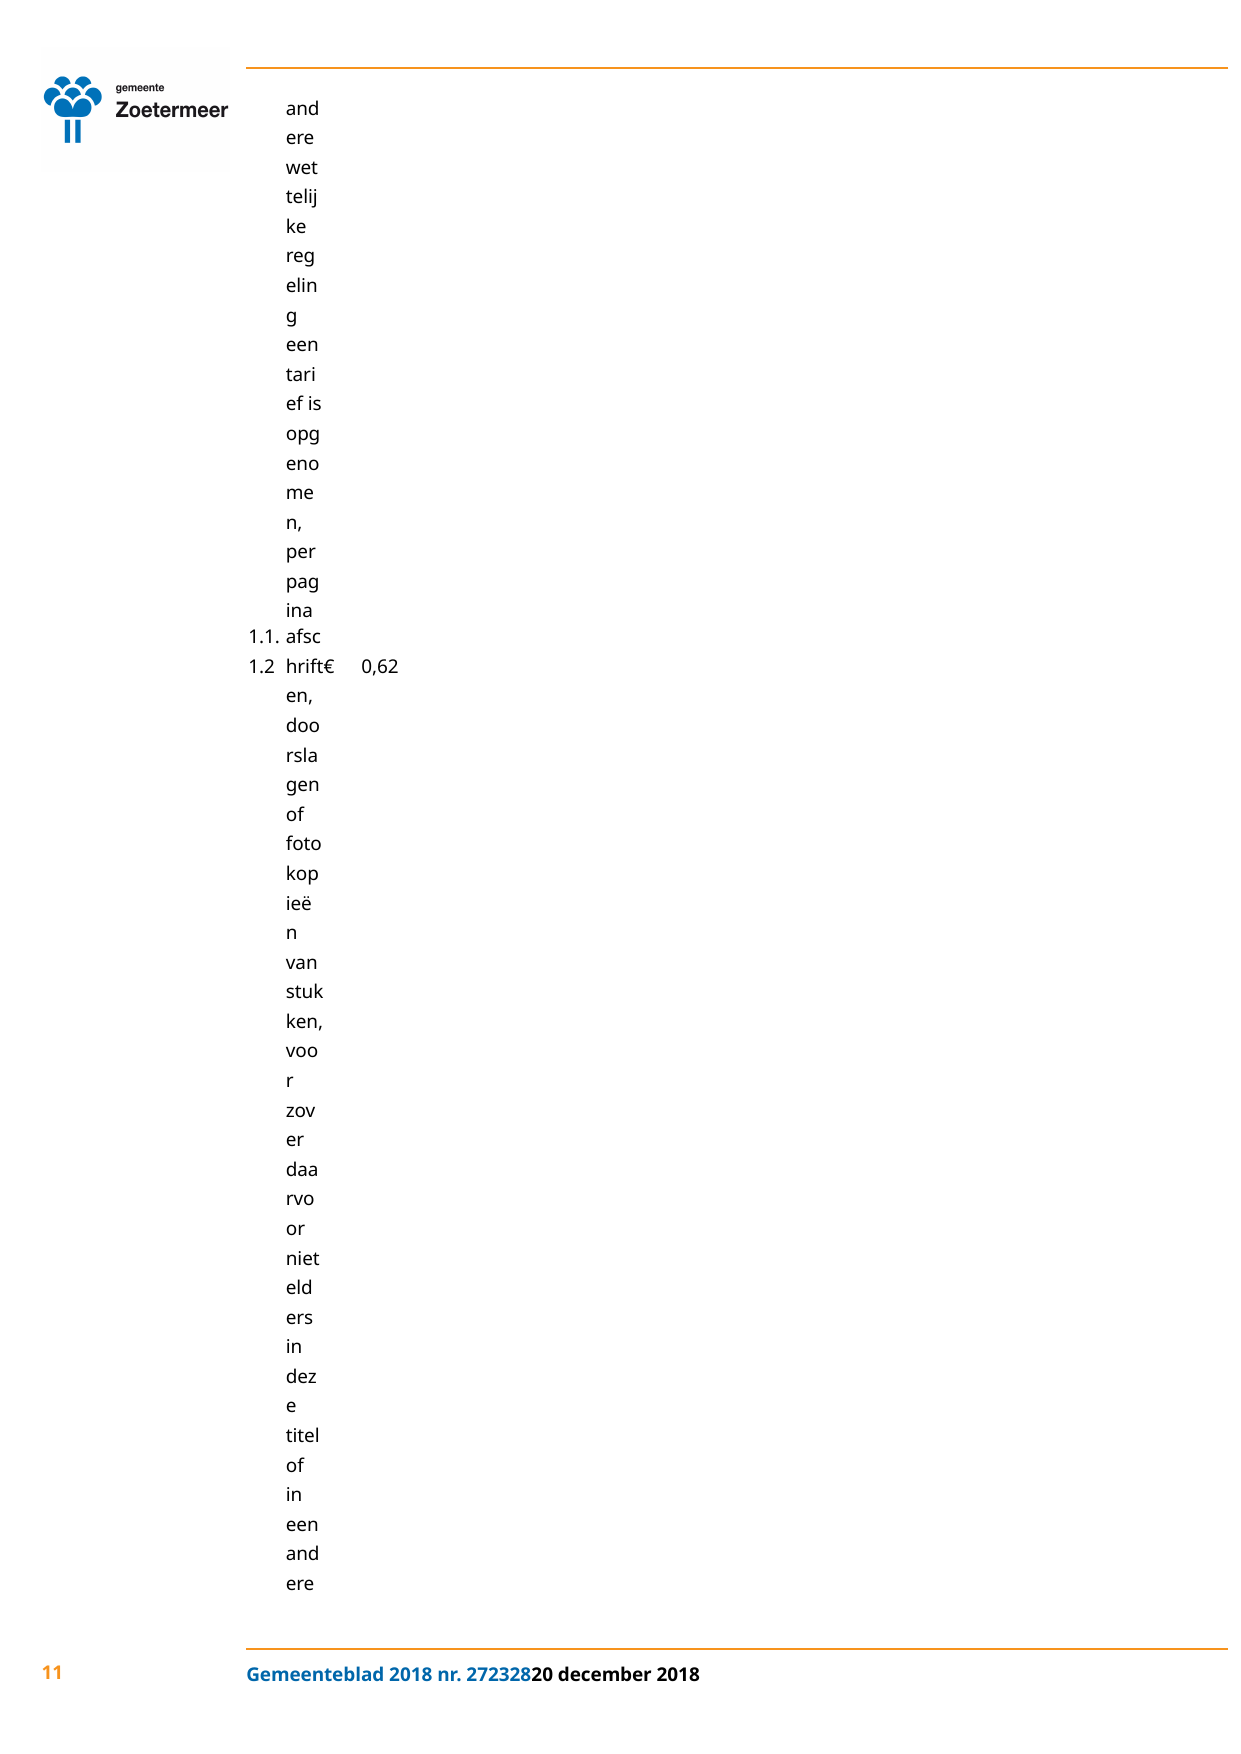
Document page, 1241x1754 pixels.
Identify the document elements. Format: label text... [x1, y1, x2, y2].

table_cell [323, 95, 361, 623]
table_cell andere wettelijke regeling een tarief is opgenomen, per pagina [286, 95, 323, 623]
table_cell 0,62 [361, 624, 398, 1596]
table_cell € [323, 624, 361, 1596]
picture [41, 47, 231, 172]
table_cell 1.1.1.2 [248, 624, 286, 1596]
table_cell afschriften, doorslagen of fotokopieën van stukken, voor zover daarvoor niet elders in deze titel of in een andere [286, 624, 323, 1596]
table_cell [248, 95, 286, 623]
table_cell [361, 95, 398, 623]
